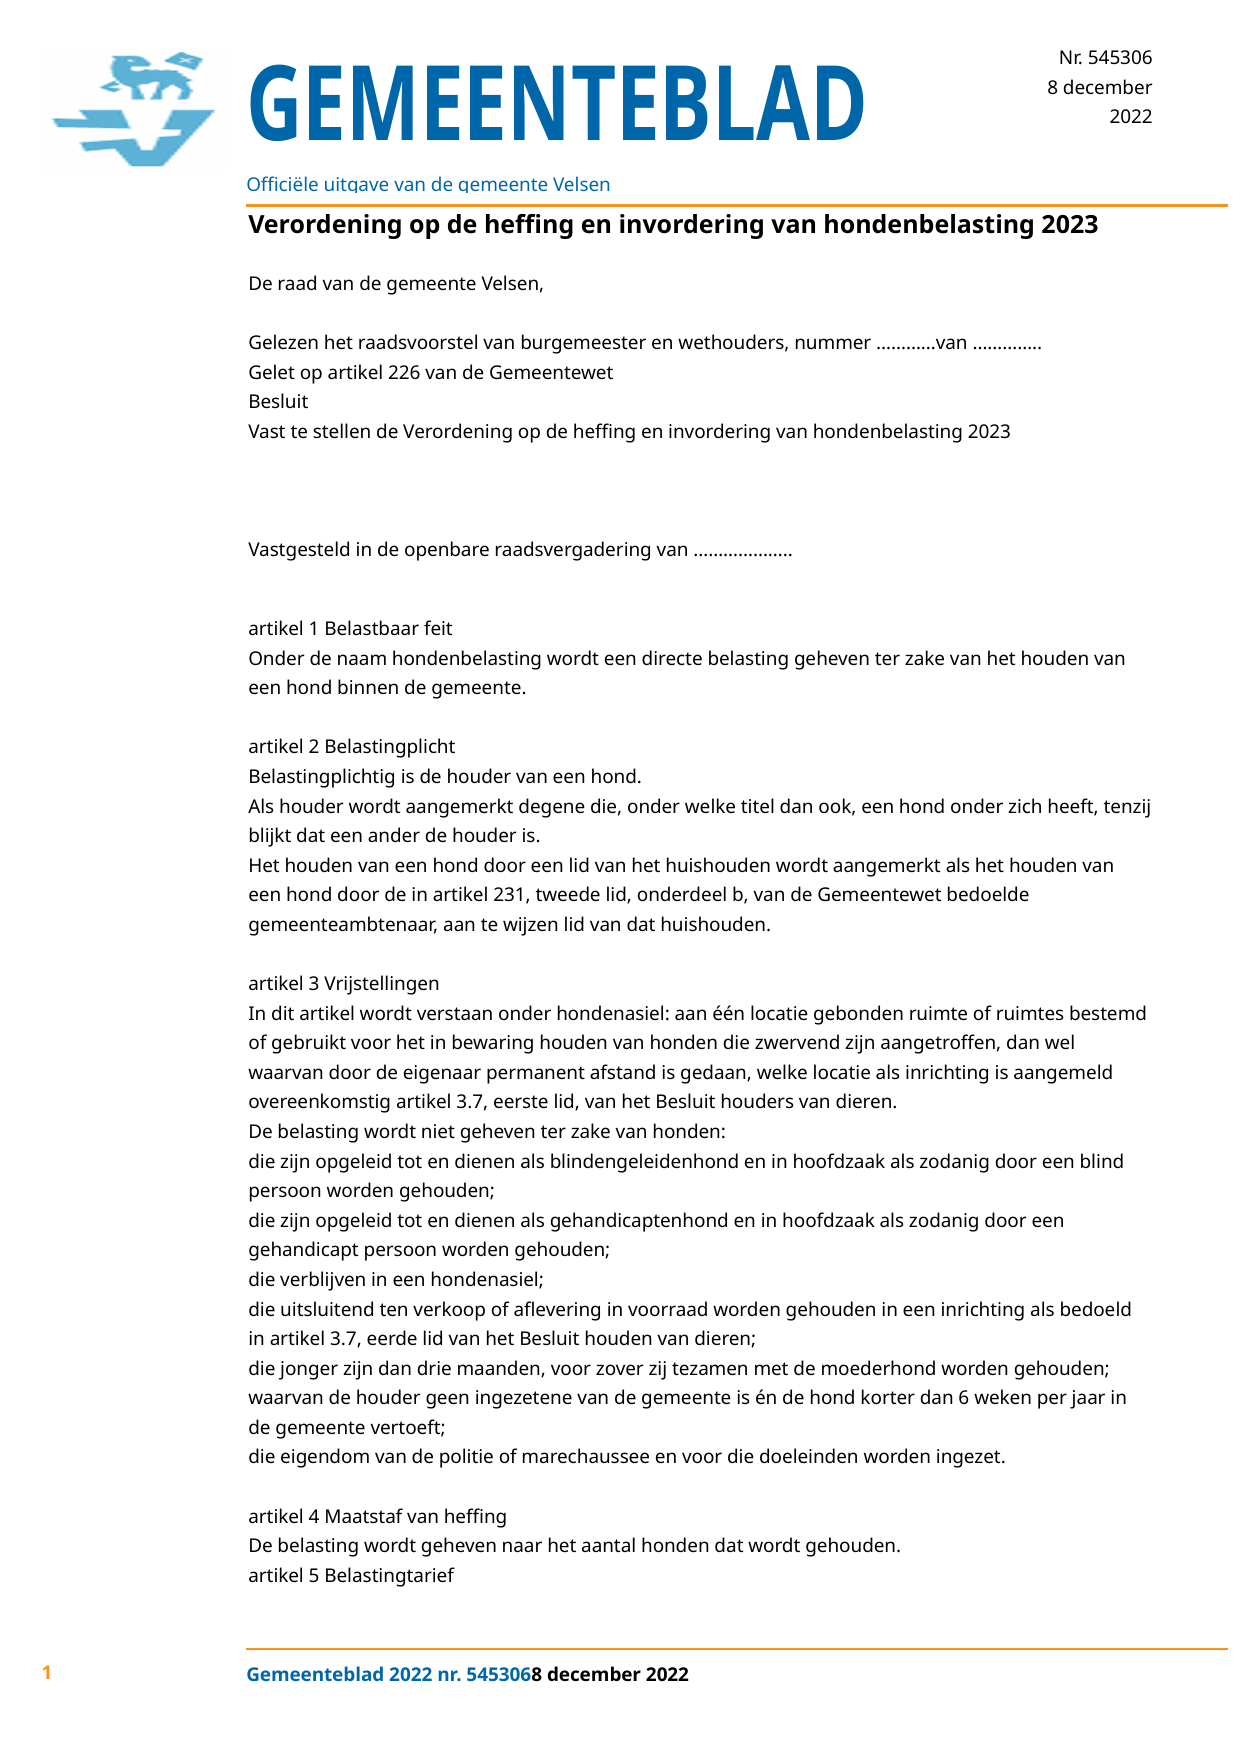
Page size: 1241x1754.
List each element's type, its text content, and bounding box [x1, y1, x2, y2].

text die zijn opgeleid tot en dienen als gehandicaptenhond en in hoofdzaak als zodanig door een gehandicapt persoon worden gehouden; [248, 1207, 1152, 1262]
text Vast te stellen de Verordening op de heffing en invordering van hondenbelasting 2023 [248, 418, 1152, 444]
text Gelezen het raadsvoorstel van burgemeester en wethouders, nummer …………van ………….. [248, 329, 1152, 355]
text die verblijven in een hondenasiel; [248, 1266, 1152, 1292]
text artikel 1 Belastbaar feit [248, 615, 1152, 641]
text artikel 3 Vrijstellingen [248, 970, 1152, 996]
picture [41, 47, 231, 172]
text artikel 2 Belastingplicht [248, 734, 1152, 759]
text Verordening op de heffing en invordering van hondenbelasting 2023 [248, 207, 1152, 241]
text De raad van de gemeente Velsen, [248, 270, 1152, 296]
text die jonger zijn dan drie maanden, voor zover zij tezamen met de moederhond worden gehouden; [248, 1355, 1152, 1381]
text artikel 5 Belastingtarief [248, 1562, 1152, 1588]
text Gelet op artikel 226 van de Gemeentewet [248, 359, 1152, 385]
text In dit artikel wordt verstaan onder hondenasiel: aan één locatie gebonden ruimte of ruimtes bestemd of gebruikt voor het in bewaring houden van honden die zwervend zijn aangetroffen, dan wel waarvan door de eigenaar permanent afstand is gedaan, welke locatie als inrichting is aangemeld overeenkomstig artikel 3.7, eerste lid, van het Besluit houders van dieren. [248, 1000, 1152, 1114]
text die eigendom van de politie of marechaussee en voor die doeleinden worden ingezet. [248, 1444, 1152, 1469]
text De belasting wordt geheven naar het aantal honden dat wordt gehouden. [248, 1532, 1152, 1558]
text Belastingplichtig is de houder van een hond. [248, 763, 1152, 789]
text Als houder wordt aangemerkt degene die, onder welke titel dan ook, een hond onder zich heeft, tenzij blijkt dat een ander de houder is. [248, 793, 1152, 848]
text waarvan de houder geen ingezetene van de gemeente is én de hond korter dan 6 weken per jaar in de gemeente vertoeft; [248, 1384, 1152, 1440]
text Het houden van een hond door een lid van het huishouden wordt aangemerkt als het houden van een hond door de in artikel 231, tweede lid, onderdeel b, van de Gemeentewet bedoelde gemeenteambtenaar, aan te wijzen lid van dat huishouden. [248, 852, 1152, 937]
text die zijn opgeleid tot en dienen als blindengeleidenhond en in hoofdzaak als zodanig door een blind persoon worden gehouden; [248, 1148, 1152, 1203]
text Besluit [248, 389, 1152, 414]
text Vastgesteld in de openbare raadsvergadering van ……………….. [248, 537, 1152, 562]
text artikel 4 Maatstaf van heffing [248, 1503, 1152, 1529]
text De belasting wordt niet geheven ter zake van honden: [248, 1118, 1152, 1144]
text Onder de naam hondenbelasting wordt een directe belasting geheven ter zake van het houden van een hond binnen de gemeente. [248, 645, 1152, 700]
text die uitsluitend ten verkoop of aflevering in voorraad worden gehouden in een inrichting als bedoeld in artikel 3.7, eerde lid van het Besluit houden van dieren; [248, 1296, 1152, 1351]
